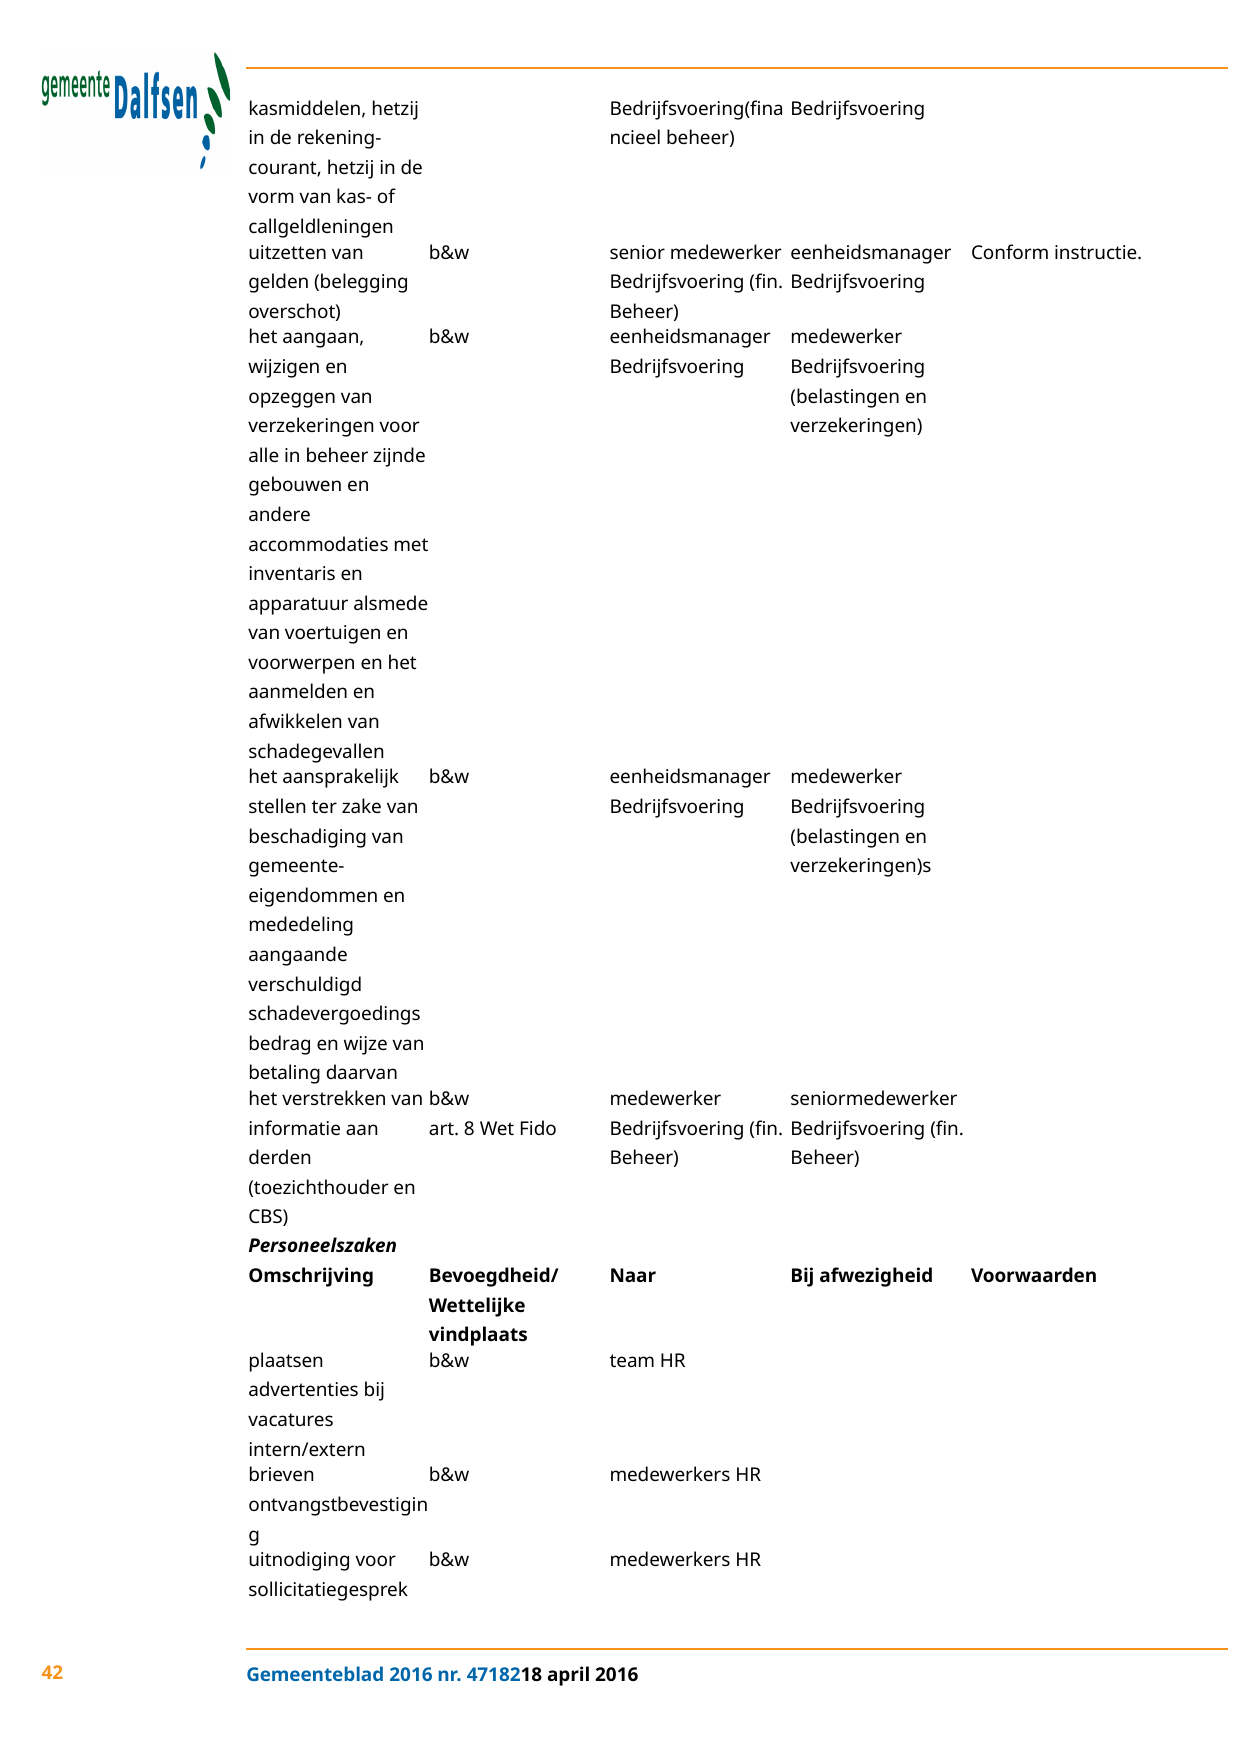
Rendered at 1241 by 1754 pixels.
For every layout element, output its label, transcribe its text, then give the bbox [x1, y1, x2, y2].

table_cell [790, 1546, 971, 1602]
table_cell [971, 1546, 1152, 1602]
table_cell b&w [429, 239, 609, 324]
table_cell b&w [429, 324, 609, 764]
table_cell eenheidsmanager Bedrijfsvoering [609, 324, 790, 764]
table_cell medewerkers HR [609, 1462, 790, 1546]
table_cell team HR [609, 1347, 790, 1462]
table_header Bij afwezigheid [790, 1262, 971, 1347]
table_cell [971, 1347, 1152, 1462]
table_cell medewerker Bedrijfsvoering (belastingen en verzekeringen)s [790, 764, 971, 1085]
table_cell [429, 95, 609, 239]
table_cell uitnodiging voor sollicitatiegesprek [248, 1546, 429, 1602]
table_cell seniormedewerker Bedrijfsvoering (fin. Beheer) [790, 1085, 971, 1229]
table_cell het verstrekken van informatie aan derden (toezichthouder en CBS) [248, 1085, 429, 1229]
table_cell [971, 324, 1152, 764]
table_cell medewerker Bedrijfsvoering (belastingen en verzekeringen) [790, 324, 971, 764]
table_cell kasmiddelen, hetzij in de rekening-courant, hetzij in de vorm van kas- of callgeldleningen [248, 95, 429, 239]
table_cell het aangaan, wijzigen en opzeggen van verzekeringen voor alle in beheer zijnde gebouwen en andere accommodaties met inventaris en apparatuur alsmede van voertuigen en voorwerpen en het aanmelden en afwikkelen van schadegevallen [248, 324, 429, 764]
picture [41, 47, 231, 172]
table_cell eenheidsmanager Bedrijfsvoering [609, 764, 790, 1085]
table_header Naar [609, 1262, 790, 1347]
table_cell senior medewerker Bedrijfsvoering (fin. Beheer) [609, 239, 790, 324]
table_cell Conform instructie. [971, 239, 1152, 324]
table_cell Bedrijfsvoering(financieel beheer) [609, 95, 790, 239]
table_cell Bedrijfsvoering [790, 95, 971, 239]
table_cell [971, 1462, 1152, 1546]
table_cell het aansprakelijk stellen ter zake van beschadiging van gemeente-eigendommen en mededeling aangaande verschuldigd schadevergoedingsbedrag en wijze van betaling daarvan [248, 764, 429, 1085]
table_cell plaatsen advertenties bij vacatures intern/extern [248, 1347, 429, 1462]
table_cell b&w [429, 1347, 609, 1462]
table_cell b&w [429, 1462, 609, 1546]
table_cell b&w [429, 764, 609, 1085]
table_cell [971, 1085, 1152, 1229]
table_cell eenheidsmanager Bedrijfsvoering [790, 239, 971, 324]
table_header Voorwaarden [971, 1262, 1152, 1347]
table_cell [790, 1347, 971, 1462]
table_cell b&w art. 8 Wet Fido [429, 1085, 609, 1229]
table_header Omschrijving [248, 1262, 429, 1347]
table_cell medewerkers HR [609, 1546, 790, 1602]
text Personeelszaken [248, 1232, 1152, 1258]
table_cell brieven ontvangstbevestiging [248, 1462, 429, 1546]
table_cell [971, 764, 1152, 1085]
table_cell b&w [429, 1546, 609, 1602]
table_cell [971, 95, 1152, 239]
table_header Bevoegdheid/Wettelijke vindplaats [429, 1262, 609, 1347]
table_cell uitzetten van gelden (belegging overschot) [248, 239, 429, 324]
table_cell medewerker Bedrijfsvoering (fin. Beheer) [609, 1085, 790, 1229]
table_cell [790, 1462, 971, 1546]
